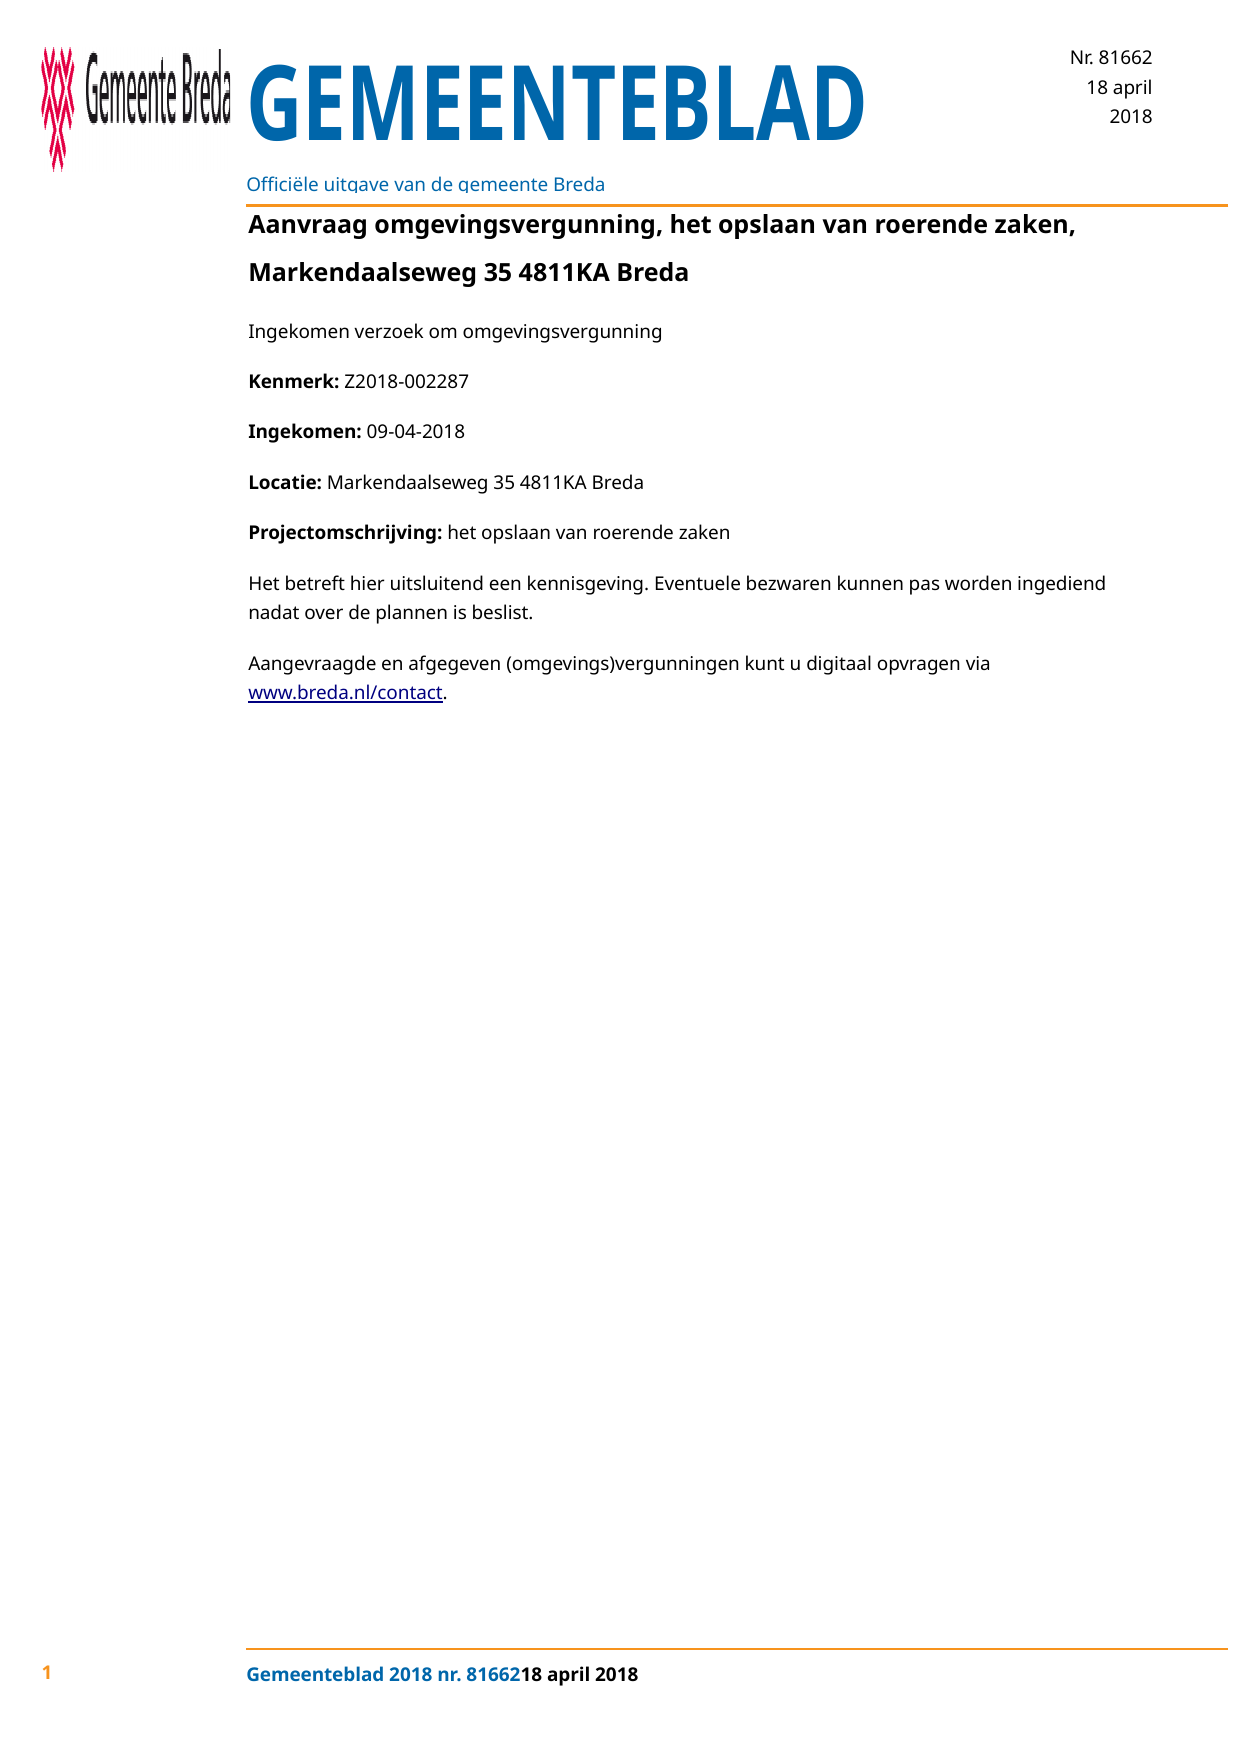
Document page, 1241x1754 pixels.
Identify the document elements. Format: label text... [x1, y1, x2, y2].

text Aangevraagde en afgegeven (omgevings)vergunningen kunt u digitaal opvragen via www.breda.nl/contact. [248, 650, 1152, 705]
text Aanvraag omgevingsvergunning, het opslaan van roerende zaken, Markendaalseweg 35 4811KA Breda [248, 207, 1152, 288]
text Kenmerk: Z2018-002287 [248, 368, 1152, 394]
text Het betreft hier uitsluitend een kennisgeving. Eventuele bezwaren kunnen pas worden ingediend nadat over de plannen is beslist. [248, 570, 1152, 625]
text Projectomschrijving: het opslaan van roerende zaken [248, 519, 1152, 545]
text Locatie: Markendaalseweg 35 4811KA Breda [248, 469, 1152, 495]
picture [41, 47, 231, 172]
text Ingekomen: 09-04-2018 [248, 419, 1152, 444]
text Ingekomen verzoek om omgevingsvergunning [248, 318, 1152, 344]
